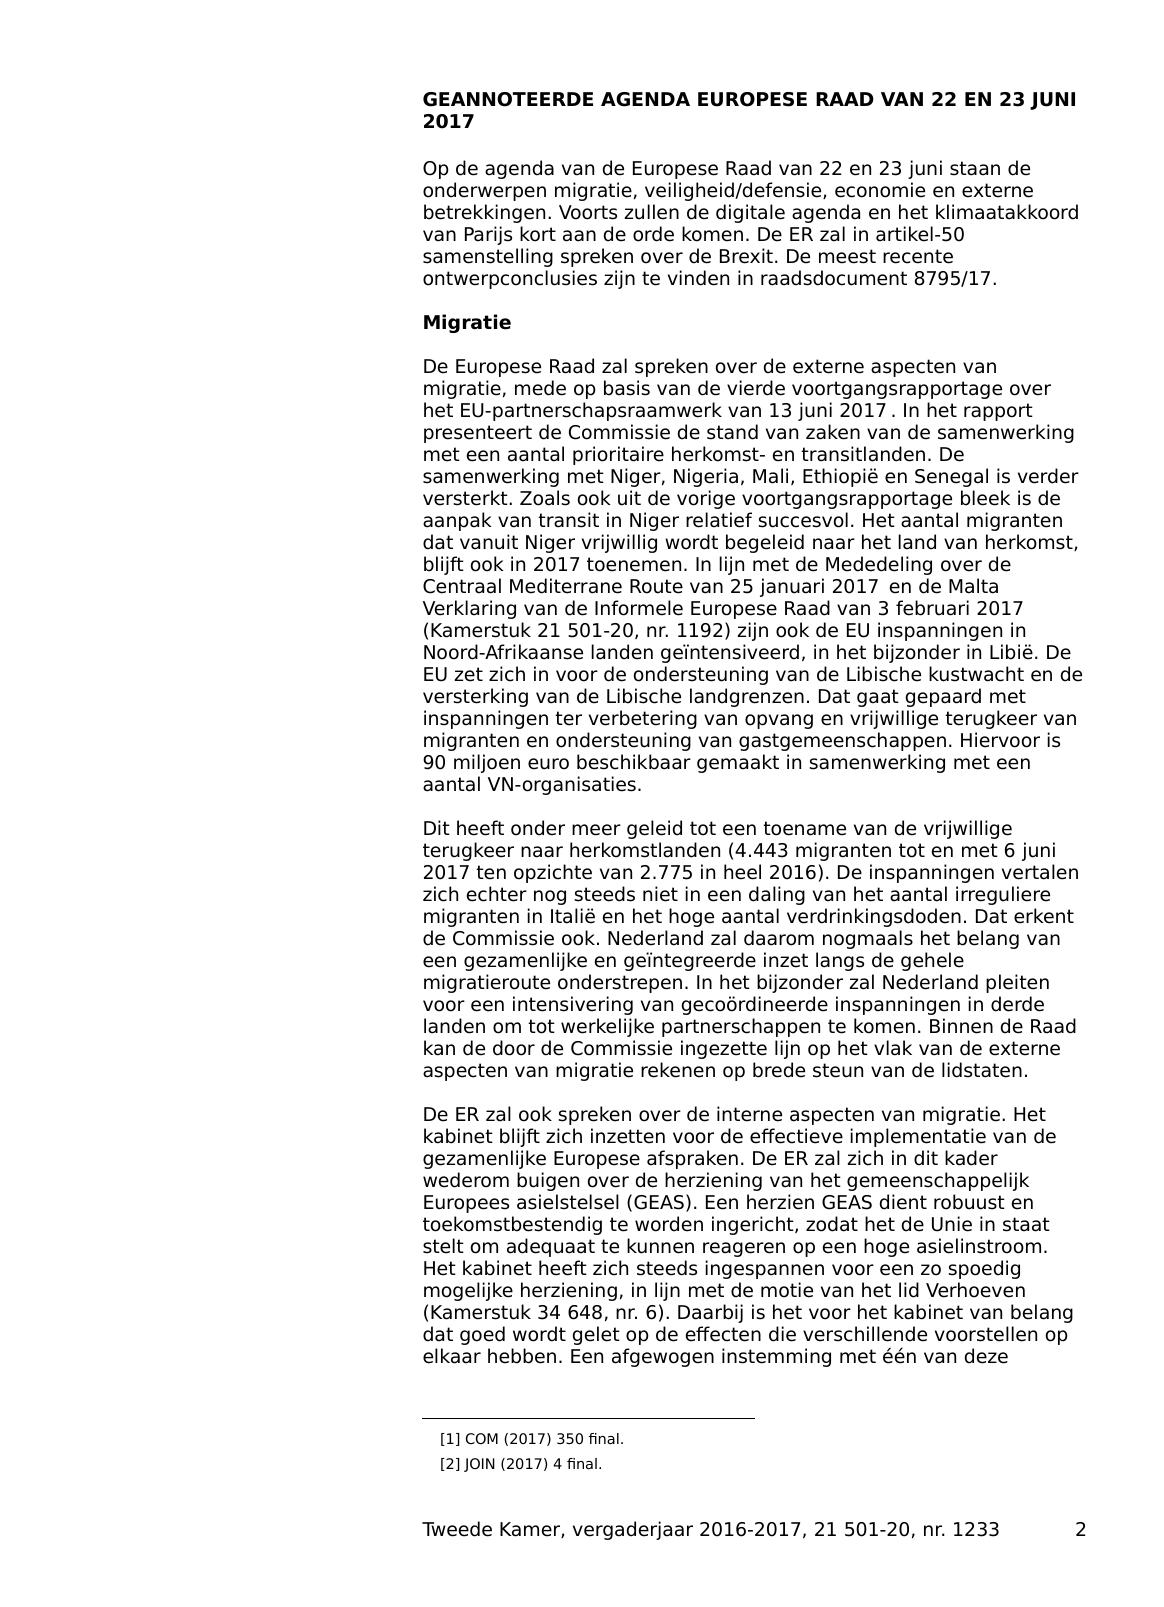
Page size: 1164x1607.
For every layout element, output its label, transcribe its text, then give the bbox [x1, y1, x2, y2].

text Dit heeft onder meer geleid tot een toename van de vrijwillige terugkeer naar herkomstlanden (4.443 migranten tot en met 6 juni 2017 ten opzichte van 2.775 in heel 2016). De inspanningen vertalen zich echter nog steeds niet in een daling van het aantal irreguliere migranten in Italië en het hoge aantal verdrinkingsdoden. Dat erkent de Commissie ook. Nederland zal daarom nogmaals het belang van een gezamenlijke en geïntegreerde inzet langs de gehele migratieroute onderstrepen. In het bijzonder zal Nederland pleiten voor een intensivering van gecoördineerde inspanningen in derde landen om tot werkelijke partnerschappen te komen. Binnen de Raad kan de door de Commissie ingezette lijn op het vlak van de externe aspecten van migratie rekenen op brede steun van de lidstaten. [422, 818, 1087, 1082]
text De Europese Raad zal spreken over de externe aspecten van migratie, mede op basis van de vierde voortgangsrapportage over het EU-partnerschapsraamwerk van 13 juni 2017. In het rapport presenteert de Commissie de stand van zaken van de samenwerking met een aantal prioritaire herkomst- en transitlanden. De samenwerking met Niger, Nigeria, Mali, Ethiopië en Senegal is verder versterkt. Zoals ook uit de vorige voortgangsrapportage bleek is de aanpak van transit in Niger relatief succesvol. Het aantal migranten dat vanuit Niger vrijwillig wordt begeleid naar het land van herkomst, blijft ook in 2017 toenemen. In lijn met de Mededeling over de Centraal Mediterrane Route van 25 januari 2017 en de Malta Verklaring van de Informele Europese Raad van 3 februari 2017 (Kamerstuk 21 501-20, nr. 1192) zijn ook de EU inspanningen in Noord-Afrikaanse landen geïntensiveerd, in het bijzonder in Libië. De EU zet zich in voor de ondersteuning van de Libische kustwacht en de versterking van de Libische landgrenzen. Dat gaat gepaard met inspanningen ter verbetering van opvang en vrijwillige terugkeer van migranten en ondersteuning van gastgemeenschappen. Hiervoor is 90 miljoen euro beschikbaar gemaakt in samenwerking met een aantal VN-organisaties. [422, 356, 1087, 796]
text [2] JOIN (2017) 4 final. [422, 1452, 1087, 1474]
text [1] COM (2017) 350 final. [422, 1427, 1087, 1449]
subtitle GEANNOTEERDE AGENDA EUROPESE RAAD VAN 22 EN 23 JUNI 2017 [422, 89, 1087, 133]
text Op de agenda van de Europese Raad van 22 en 23 juni staan de onderwerpen migratie, veiligheid/defensie, economie en externe betrekkingen. Voorts zullen de digitale agenda en het klimaatakkoord van Parijs kort aan de orde komen. De ER zal in artikel-50 samenstelling spreken over de Brexit. De meest recente ontwerpconclusies zijn te vinden in raadsdocument 8795/17. [422, 158, 1087, 290]
text De ER zal ook spreken over de interne aspecten van migratie. Het kabinet blijft zich inzetten voor de effectieve implementatie van de gezamenlijke Europese afspraken. De ER zal zich in dit kader wederom buigen over de herziening van het gemeenschappelijk Europees asielstelsel (GEAS). Een herzien GEAS dient robuust en toekomstbestendig te worden ingericht, zodat het de Unie in staat stelt om adequaat te kunnen reageren op een hoge asielinstroom. Het kabinet heeft zich steeds ingespannen voor een zo spoedig mogelijke herziening, in lijn met de motie van het lid Verhoeven (Kamerstuk 34 648, nr. 6). Daarbij is het voor het kabinet van belang dat goed wordt gelet op de effecten die verschillende voorstellen op elkaar hebben. Een afgewogen instemming met één van deze [422, 1104, 1087, 1368]
subtitle Migratie [422, 312, 1087, 334]
